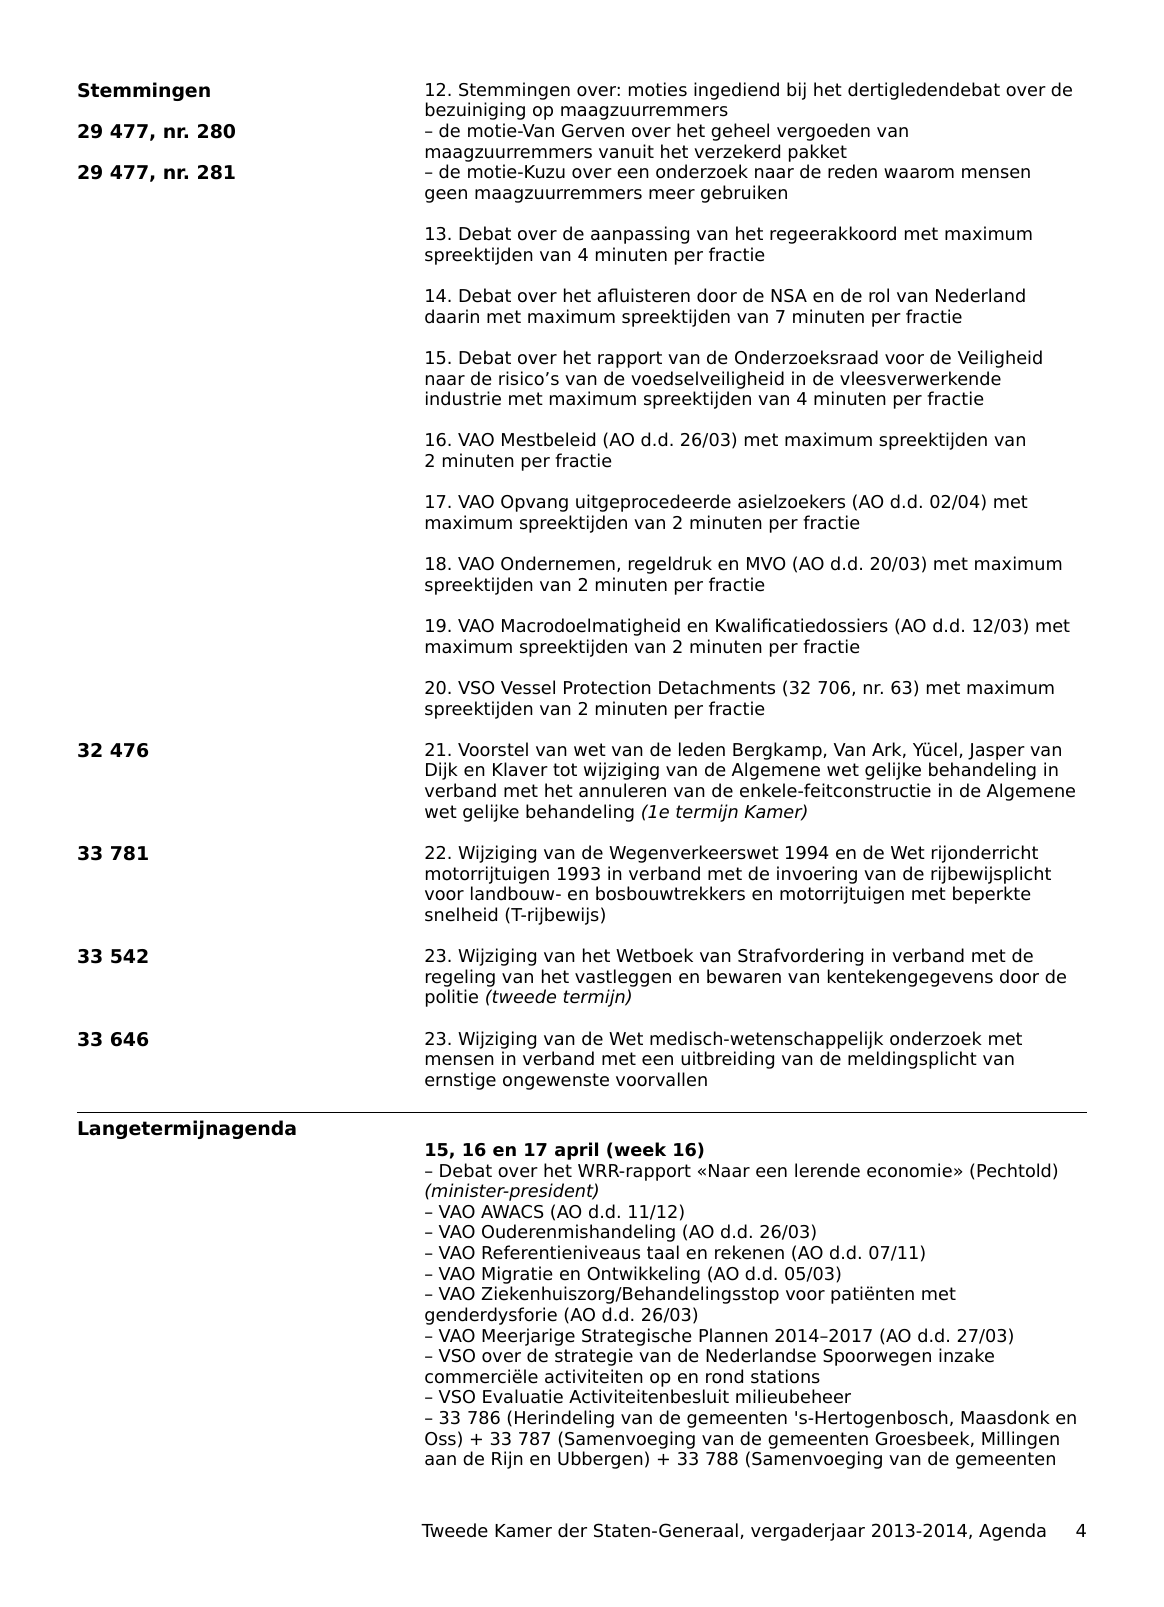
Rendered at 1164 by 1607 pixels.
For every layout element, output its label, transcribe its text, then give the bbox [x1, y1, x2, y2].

table_cell [401, 1223, 418, 1243]
table_cell [77, 59, 401, 80]
table_cell [401, 1388, 418, 1408]
table_cell [418, 204, 1087, 224]
table_cell [401, 224, 418, 265]
table_cell [401, 327, 418, 348]
table_cell [401, 410, 418, 430]
table_cell [77, 1161, 401, 1202]
table_cell [401, 1326, 418, 1346]
table_cell [77, 410, 401, 430]
table_cell [77, 430, 401, 472]
table_cell [77, 327, 401, 348]
table_cell – VAO Migratie en Ontwikkeling (AO d.d. 05/03) [418, 1264, 1087, 1284]
table_cell [418, 925, 1087, 946]
table_cell [77, 616, 401, 657]
table_cell 33 781 [77, 843, 401, 925]
table_cell [401, 1140, 418, 1161]
table_cell [401, 1346, 418, 1387]
table_cell [401, 430, 418, 472]
table_cell [401, 595, 418, 616]
table_cell [77, 1223, 401, 1243]
table_cell [401, 616, 418, 657]
table_cell [77, 554, 401, 595]
table_cell [401, 925, 418, 946]
table_cell 16. VAO Mestbeleid (AO d.d. 26/03) met maximum spreektijden van 2 minuten per fractie [418, 430, 1087, 472]
table_cell [77, 1408, 401, 1470]
table_cell [401, 204, 418, 224]
table_cell [418, 1008, 1087, 1028]
table_cell 23. Wijziging van de Wet medisch-wetenschappelijk onderzoek met mensen in verband met een uitbreiding van de meldingsplicht van ernstige ongewenste voorvallen [418, 1029, 1087, 1090]
table_cell 29 477, nr. 280 [77, 121, 401, 162]
table_cell – VAO Referentieniveaus taal en rekenen (AO d.d. 07/11) [418, 1243, 1087, 1264]
table_cell [418, 534, 1087, 554]
table_cell [418, 657, 1087, 678]
table_cell [401, 492, 418, 533]
table_cell [77, 678, 401, 719]
table_cell [418, 265, 1087, 286]
table_cell 20. VSO Vessel Protection Detachments (32 706, nr. 63) met maximum spreektijden van 2 minuten per fractie [418, 678, 1087, 719]
table_cell – de motie-Van Gerven over het geheel vergoeden van maagzuurremmers vanuit het verzekerd pakket [418, 121, 1087, 162]
table_cell [77, 719, 401, 740]
table_cell – VAO Ouderenmishandeling (AO d.d. 26/03) [418, 1223, 1087, 1243]
table_cell [418, 472, 1087, 492]
table_cell 19. VAO Macrodoelmatigheid en Kwalificatiedossiers (AO d.d. 12/03) met maximum spreektijden van 2 minuten per fractie [418, 616, 1087, 657]
table_cell [77, 286, 401, 327]
table_cell [77, 1202, 401, 1222]
table_cell [401, 1243, 418, 1264]
table_cell [77, 348, 401, 410]
table_cell [77, 1326, 401, 1346]
table_cell [77, 1008, 401, 1028]
table_cell [418, 822, 1087, 843]
table_cell [401, 1161, 418, 1202]
table_cell [401, 719, 418, 740]
table_cell [77, 1284, 401, 1326]
table_cell [401, 1202, 418, 1222]
table_cell 13. Debat over de aanpassing van het regeerakkoord met maximum spreektijden van 4 minuten per fractie [418, 224, 1087, 265]
table_cell – VAO Meerjarige Strategische Plannen 2014–2017 (AO d.d. 27/03) [418, 1326, 1087, 1346]
table_cell – VSO Evaluatie Activiteitenbesluit milieubeheer [418, 1388, 1087, 1408]
table_cell 14. Debat over het afluisteren door de NSA en de rol van Nederland daarin met maximum spreektijden van 7 minuten per fractie [418, 286, 1087, 327]
table_cell [77, 595, 401, 616]
table_cell [401, 1408, 418, 1470]
table_cell [401, 822, 418, 843]
table_cell [77, 1388, 401, 1408]
table_cell [401, 472, 418, 492]
table_cell [77, 1264, 401, 1284]
table_cell [401, 80, 418, 121]
table_cell [401, 657, 418, 678]
table_header [401, 1113, 418, 1140]
table_cell – de motie-Kuzu over een onderzoek naar de reden waarom mensen geen maagzuurremmers meer gebruiken [418, 162, 1087, 203]
table_cell [77, 1140, 401, 1161]
table_cell 22. Wijziging van de Wegenverkeerswet 1994 en de Wet rijonderricht motorrijtuigen 1993 in verband met de invoering van de rijbewijsplicht voor landbouw- en bosbouwtrekkers en motorrijtuigen met beperkte snelheid (T-rijbewijs) [418, 843, 1087, 925]
table_cell – VAO Ziekenhuiszorg/Behandelingsstop voor patiënten met genderdysforie (AO d.d. 26/03) [418, 1284, 1087, 1326]
table_cell [418, 410, 1087, 430]
table_cell [77, 534, 401, 554]
table_cell 23. Wijziging van het Wetboek van Strafvordering in verband met de regeling van het vastleggen en bewaren van kentekengegevens door de politie (tweede termijn) [418, 946, 1087, 1008]
table_cell 17. VAO Opvang uitgeprocedeerde asielzoekers (AO d.d. 02/04) met maximum spreektijden van 2 minuten per fractie [418, 492, 1087, 533]
table_cell [77, 224, 401, 265]
table_cell [418, 327, 1087, 348]
table_cell [77, 265, 401, 286]
table_cell [77, 925, 401, 946]
table_cell [77, 492, 401, 533]
table_cell [401, 678, 418, 719]
table_cell [401, 121, 418, 162]
table_cell [401, 740, 418, 822]
table_cell [77, 657, 401, 678]
table_cell – Debat over het WRR-rapport «Naar een lerende economie» (Pechtold) (minister-president) [418, 1161, 1087, 1202]
table_cell [401, 946, 418, 1008]
table_cell 21. Voorstel van wet van de leden Bergkamp, Van Ark, Yücel, Jasper van Dijk en Klaver tot wijziging van de Algemene wet gelijke behandeling in verband met het annuleren van de enkele-feitconstructie in de Algemene wet gelijke behandeling (1e termijn Kamer) [418, 740, 1087, 822]
table_cell [401, 1264, 418, 1284]
table_cell [401, 1029, 418, 1090]
table_cell [401, 59, 418, 80]
table_cell [77, 1346, 401, 1387]
table_cell [418, 719, 1087, 740]
table_cell [77, 472, 401, 492]
table_cell 15. Debat over het rapport van de Onderzoeksraad voor de Veiligheid naar de risico’s van de voedselveiligheid in de vleesverwerkende industrie met maximum spreektijden van 4 minuten per fractie [418, 348, 1087, 410]
table_cell [401, 162, 418, 203]
table_cell [77, 1243, 401, 1264]
table_cell [77, 204, 401, 224]
table_header Langetermijnagenda [77, 1113, 401, 1140]
table_cell 33 542 [77, 946, 401, 1008]
table_cell – VAO AWACS (AO d.d. 11/12) [418, 1202, 1087, 1222]
table_cell [401, 1284, 418, 1326]
table_cell – 33 786 (Herindeling van de gemeenten 's-Hertogenbosch, Maasdonk en Oss) + 33 787 (Samenvoeging van de gemeenten Groesbeek, Millingen aan de Rijn en Ubbergen) + 33 788 (Samenvoeging van de gemeenten [418, 1408, 1087, 1470]
table_cell 33 646 [77, 1029, 401, 1090]
table_cell – VSO over de strategie van de Nederlandse Spoorwegen inzake commerciële activiteiten op en rond stations [418, 1346, 1087, 1387]
table_header [418, 1113, 1087, 1140]
table_cell 32 476 [77, 740, 401, 822]
table_cell 15, 16 en 17 april (week 16) [418, 1140, 1087, 1161]
table_cell 12. Stemmingen over: moties ingediend bij het dertigledendebat over de bezuiniging op maagzuurremmers [418, 80, 1087, 121]
table_cell 18. VAO Ondernemen, regeldruk en MVO (AO d.d. 20/03) met maximum spreektijden van 2 minuten per fractie [418, 554, 1087, 595]
table_cell 29 477, nr. 281 [77, 162, 401, 203]
table_cell [401, 348, 418, 410]
table_cell [401, 843, 418, 925]
table_cell [418, 595, 1087, 616]
table_cell [418, 59, 1087, 80]
table_cell [401, 534, 418, 554]
table_cell Stemmingen [77, 80, 401, 121]
table_cell [401, 265, 418, 286]
table_cell [401, 286, 418, 327]
table_cell [77, 822, 401, 843]
table_cell [401, 1008, 418, 1028]
table_cell [401, 554, 418, 595]
